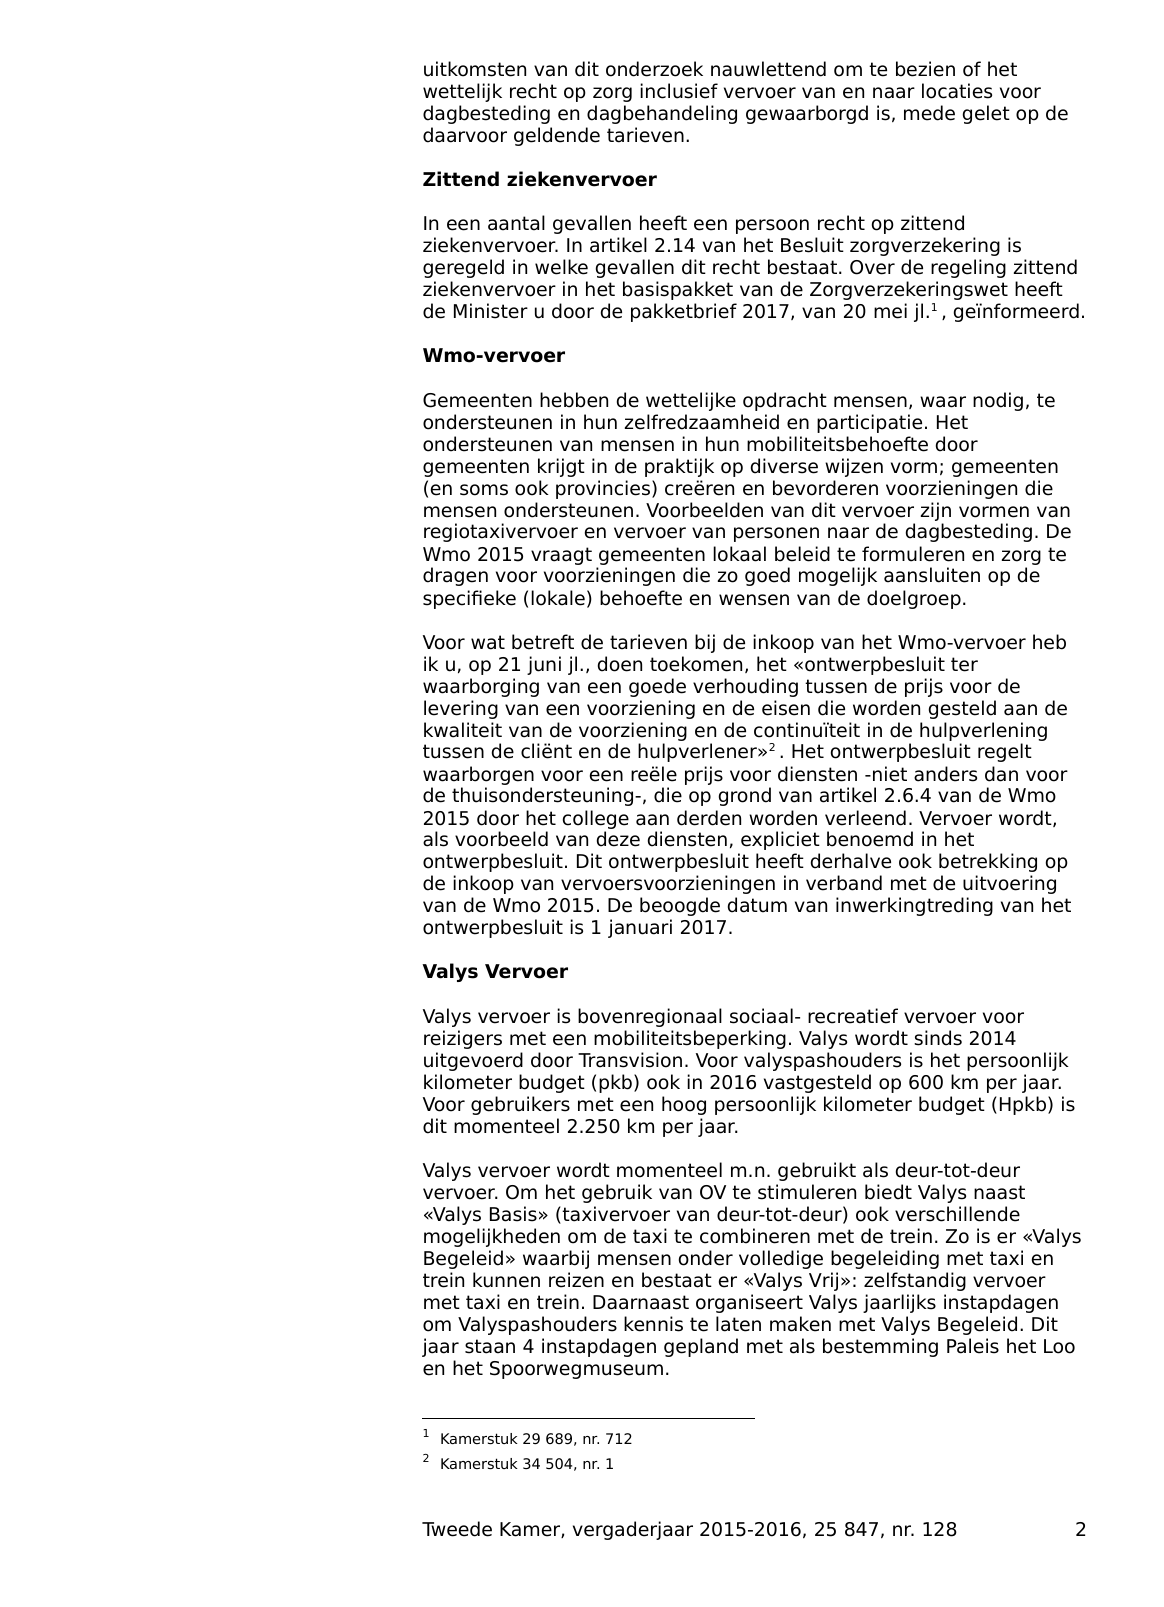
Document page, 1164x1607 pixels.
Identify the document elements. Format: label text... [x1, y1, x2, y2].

subtitle Wmo-vervoer [422, 345, 1087, 367]
text In een aantal gevallen heeft een persoon recht op zittend ziekenvervoer. In artikel 2.14 van het Besluit zorgverzekering is geregeld in welke gevallen dit recht bestaat. Over de regeling zittend ziekenvervoer in het basispakket van de Zorgverzekeringswet heeft de Minister u door de pakketbrief 2017, van 20 mei jl., geïnformeerd. [422, 213, 1087, 323]
text Kamerstuk 29 689, nr. 712 [422, 1427, 1087, 1449]
text uitkomsten van dit onderzoek nauwlettend om te bezien of het wettelijk recht op zorg inclusief vervoer van en naar locaties voor dagbesteding en dagbehandeling gewaarborgd is, mede gelet op de daarvoor geldende tarieven. [422, 59, 1087, 147]
text Voor wat betreft de tarieven bij de inkoop van het Wmo-vervoer heb ik u, op 21 juni jl., doen toekomen, het «ontwerpbesluit ter waarborging van een goede verhouding tussen de prijs voor de levering van een voorziening en de eisen die worden gesteld aan de kwaliteit van de voorziening en de continuïteit in de hulpverlening tussen de cliënt en de hulpverlener». Het ontwerpbesluit regelt waarborgen voor een reële prijs voor diensten -niet anders dan voor de thuisondersteuning-, die op grond van artikel 2.6.4 van de Wmo 2015 door het college aan derden worden verleend. Vervoer wordt, als voorbeeld van deze diensten, expliciet benoemd in het ontwerpbesluit. Dit ontwerpbesluit heeft derhalve ook betrekking op de inkoop van vervoersvoorzieningen in verband met de uitvoering van de Wmo 2015. De beoogde datum van inwerkingtreding van het ontwerpbesluit is 1 januari 2017. [422, 632, 1087, 939]
text Valys vervoer is bovenregionaal sociaal- recreatief vervoer voor reizigers met een mobiliteitsbeperking. Valys wordt sinds 2014 uitgevoerd door Transvision. Voor valyspashouders is het persoonlijk kilometer budget (pkb) ook in 2016 vastgesteld op 600 km per jaar. Voor gebruikers met een hoog persoonlijk kilometer budget (Hpkb) is dit momenteel 2.250 km per jaar. [422, 1006, 1087, 1137]
text Kamerstuk 34 504, nr. 1 [422, 1452, 1087, 1474]
subtitle Valys Vervoer [422, 961, 1087, 983]
text Gemeenten hebben de wettelijke opdracht mensen, waar nodig, te ondersteunen in hun zelfredzaamheid en participatie. Het ondersteunen van mensen in hun mobiliteitsbehoefte door gemeenten krijgt in de praktijk op diverse wijzen vorm; gemeenten (en soms ook provincies) creëren en bevorderen voorzieningen die mensen ondersteunen. Voorbeelden van dit vervoer zijn vormen van regiotaxivervoer en vervoer van personen naar de dagbesteding. De Wmo 2015 vraagt gemeenten lokaal beleid te formuleren en zorg te dragen voor voorzieningen die zo goed mogelijk aansluiten op de specifieke (lokale) behoefte en wensen van de doelgroep. [422, 389, 1087, 609]
text Valys vervoer wordt momenteel m.n. gebruikt als deur-tot-deur vervoer. Om het gebruik van OV te stimuleren biedt Valys naast «Valys Basis» (taxivervoer van deur-tot-deur) ook verschillende mogelijkheden om de taxi te combineren met de trein. Zo is er «Valys Begeleid» waarbij mensen onder volledige begeleiding met taxi en trein kunnen reizen en bestaat er «Valys Vrij»: zelfstandig vervoer met taxi en trein. Daarnaast organiseert Valys jaarlijks instapdagen om Valyspashouders kennis te laten maken met Valys Begeleid. Dit jaar staan 4 instapdagen gepland met als bestemming Paleis het Loo en het Spoorwegmuseum. [422, 1160, 1087, 1379]
subtitle Zittend ziekenvervoer [422, 169, 1087, 191]
